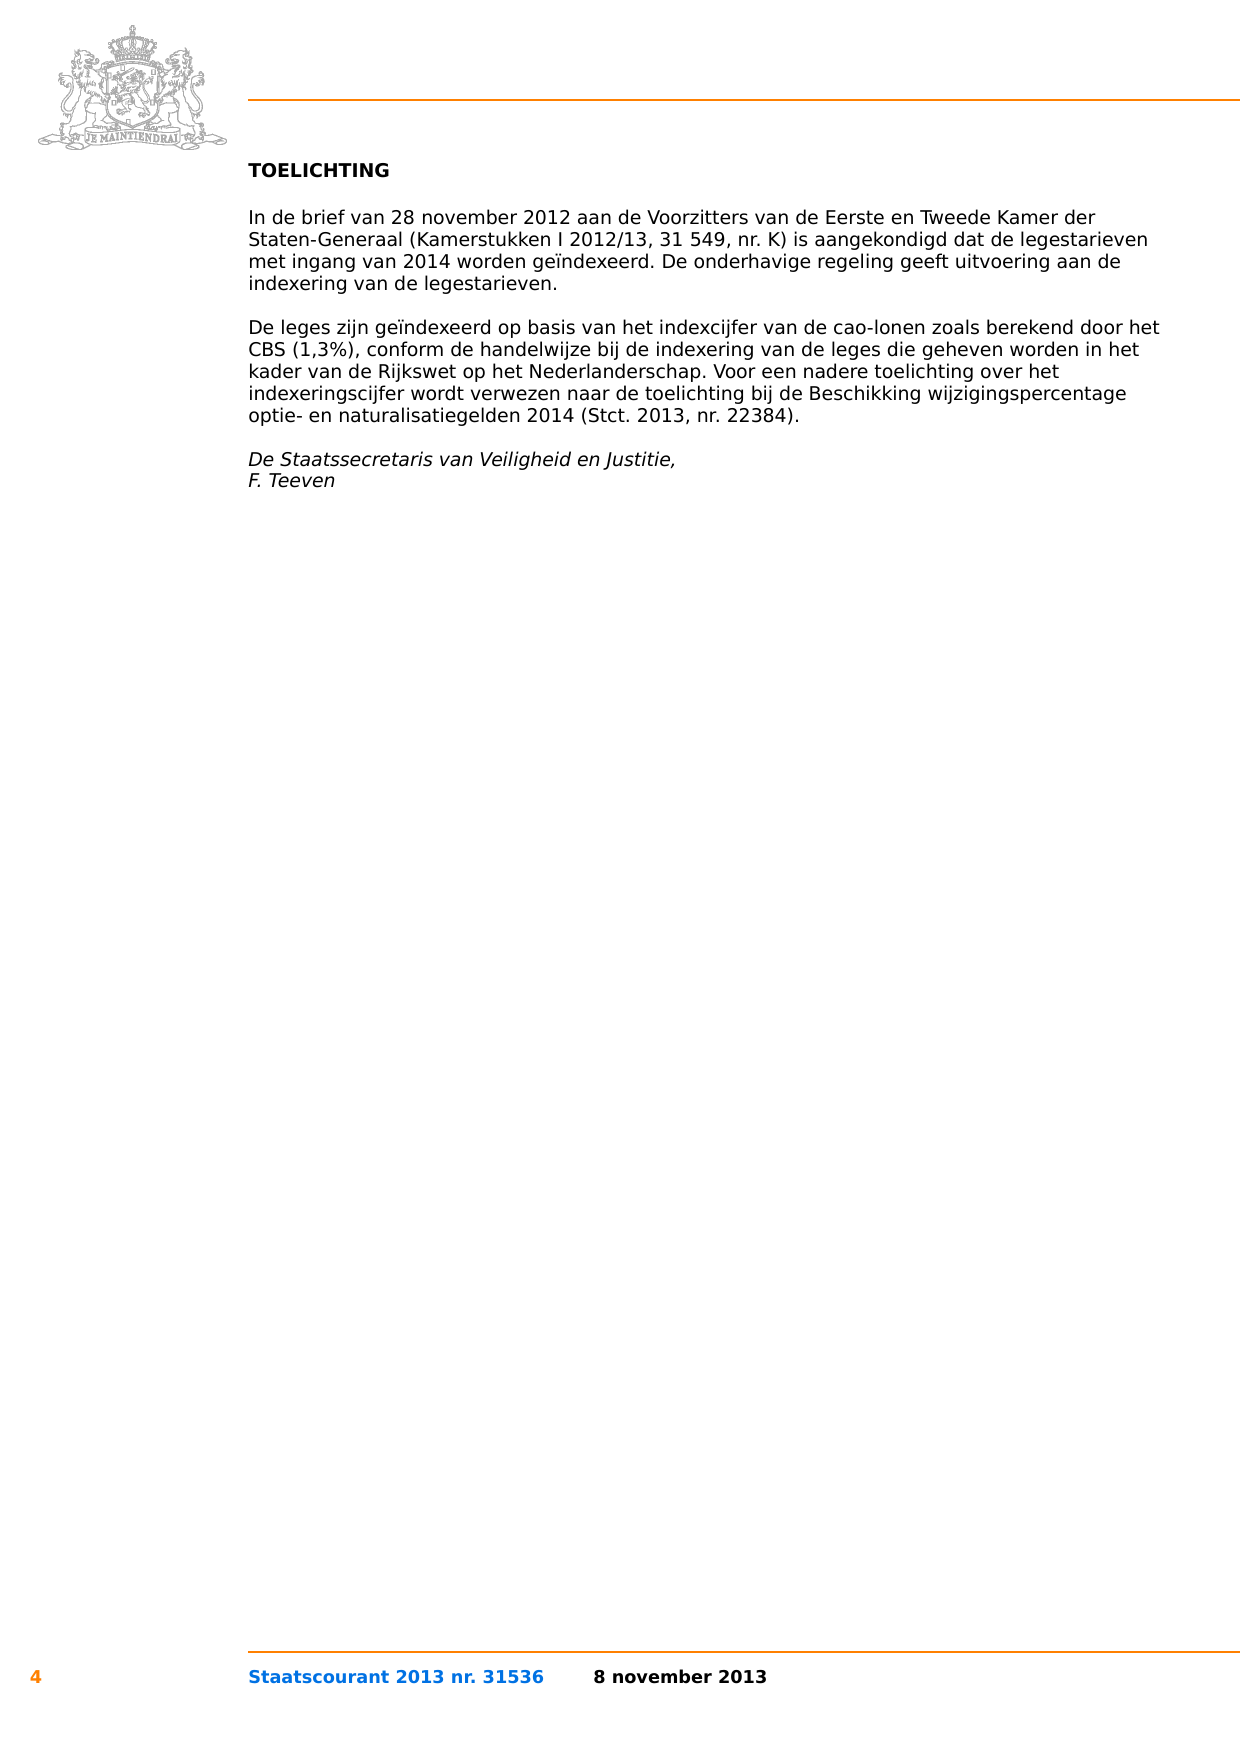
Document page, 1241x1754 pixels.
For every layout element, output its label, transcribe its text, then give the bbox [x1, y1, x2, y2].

text De Staatssecretaris van Veiligheid en Justitie, F. Teeven [248, 448, 1163, 492]
subtitle TOELICHTING [248, 160, 1163, 182]
picture [38, 25, 227, 150]
text In de brief van 28 november 2012 aan de Voorzitters van de Eerste en Tweede Kamer der Staten-Generaal (Kamerstukken I 2012/13, 31 549, nr. K) is aangekondigd dat de legestarieven met ingang van 2014 worden geïndexeerd. De onderhavige regeling geeft uitvoering aan de indexering van de legestarieven. [248, 207, 1163, 295]
text De leges zijn geïndexeerd op basis van het indexcijfer van de cao-lonen zoals berekend door het CBS (1,3%), conform de handelwijze bij de indexering van de leges die geheven worden in het kader van de Rijkswet op het Nederlanderschap. Voor een nadere toelichting over het indexeringscijfer wordt verwezen naar de toelichting bij de Beschikking wijzigingspercentage optie- en naturalisatiegelden 2014 (Stct. 2013, nr. 22384). [248, 317, 1163, 427]
